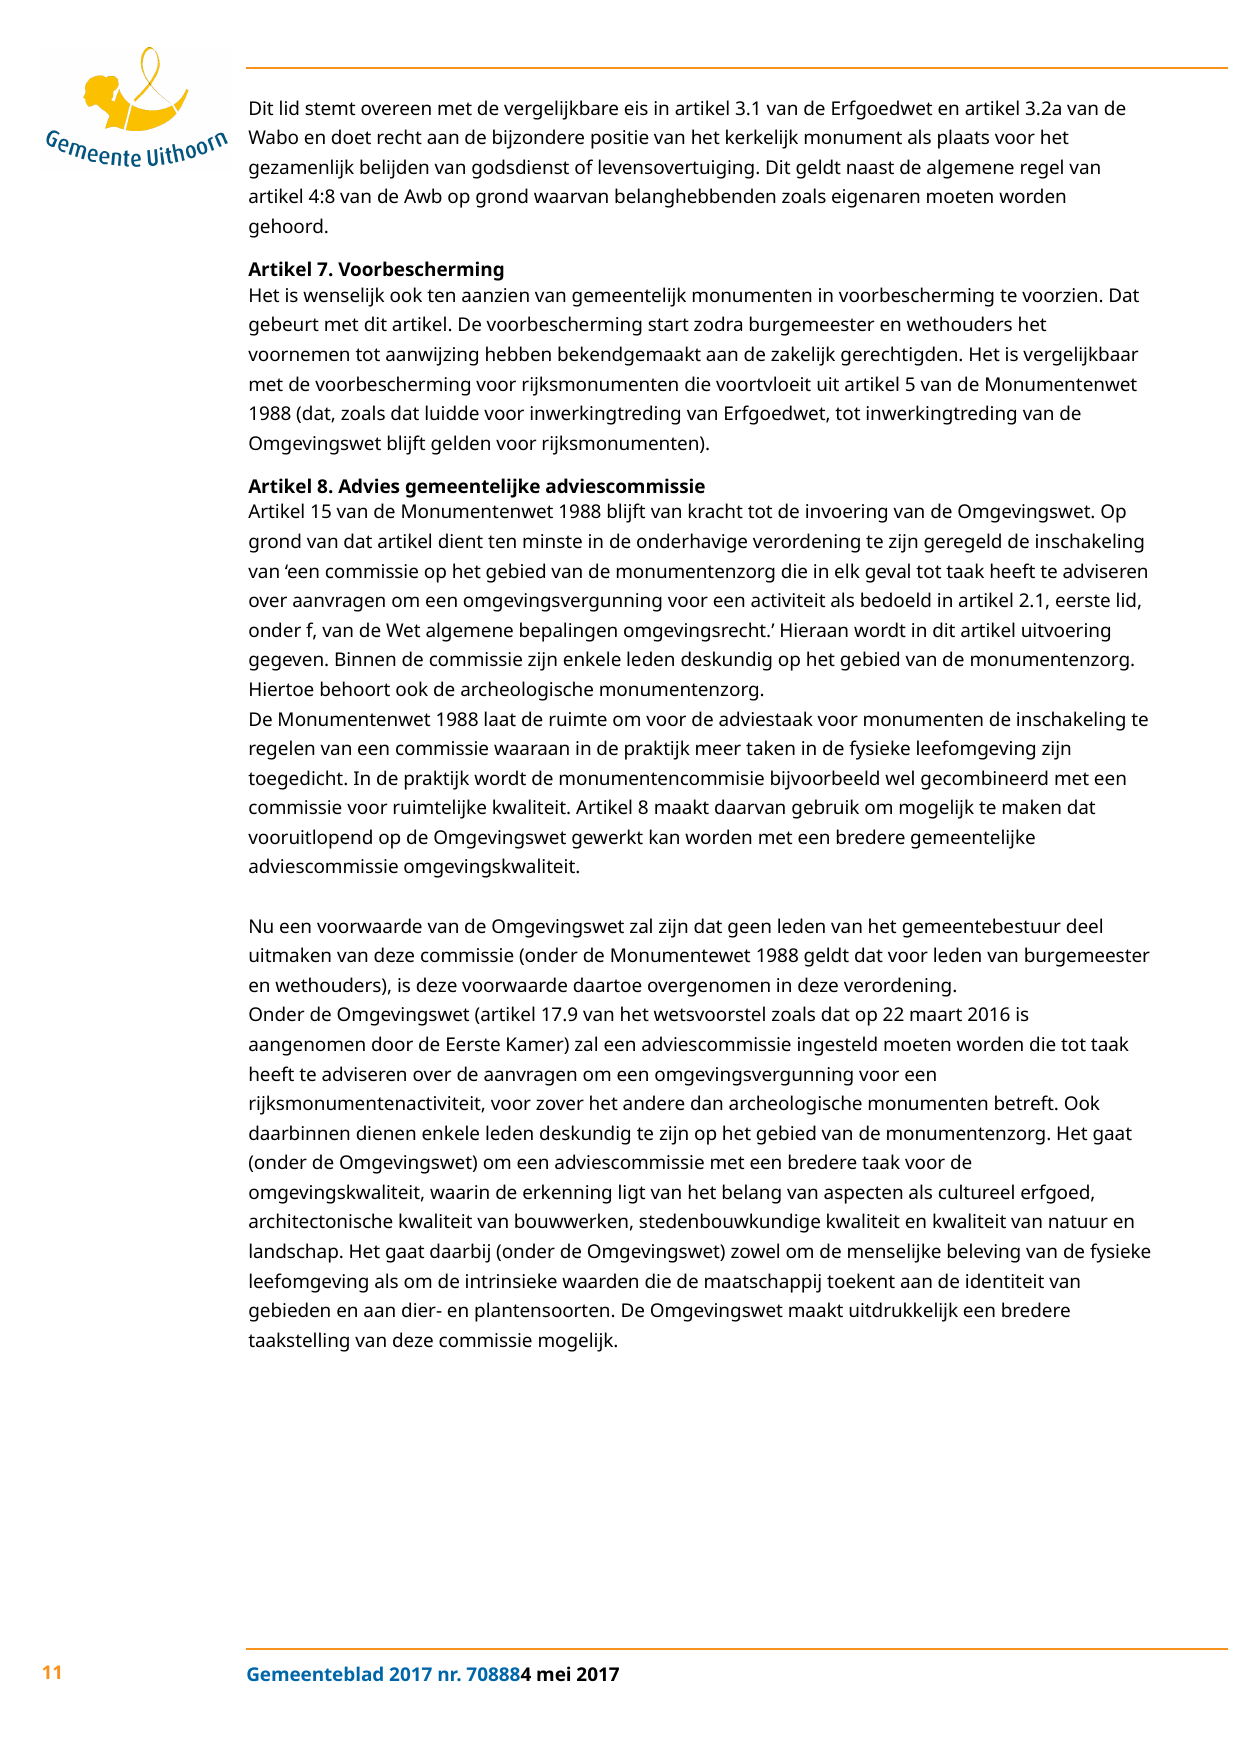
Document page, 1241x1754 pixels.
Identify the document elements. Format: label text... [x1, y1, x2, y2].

text Artikel 15 van de Monumentenwet 1988 blijft van kracht tot de invoering van de Omgevingswet. Op grond van dat artikel dient ten minste in de onderhavige verordening te zijn geregeld de inschakeling van ‘een commissie op het gebied van de monumentenzorg die in elk geval tot taak heeft te adviseren over aanvragen om een omgevingsvergunning voor een activiteit als bedoeld in artikel 2.1, eerste lid, onder f, van de Wet algemene bepalingen omgevingsrecht.’ Hieraan wordt in dit artikel uitvoering gegeven. Binnen de commissie zijn enkele leden deskundig op het gebied van de monumentenzorg. Hiertoe behoort ook de archeologische monumentenzorg. [248, 499, 1152, 702]
text Het is wenselijk ook ten aanzien van gemeentelijk monumenten in voorbescherming te voorzien. Dat gebeurt met dit artikel. De voorbescherming start zodra burgemeester en wethouders het voornemen tot aanwijzing hebben bekendgemaakt aan de zakelijk gerechtigden. Het is vergelijkbaar met de voorbescherming voor rijksmonumenten die voortvloeit uit artikel 5 van de Monumentenwet 1988 (dat, zoals dat luidde voor inwerkingtreding van Erfgoedwet, tot inwerkingtreding van de Omgevingswet blijft gelden voor rijksmonumenten). [248, 282, 1152, 456]
picture [41, 47, 231, 172]
text De Monumentenwet 1988 laat de ruimte om voor de adviestaak voor monumenten de inschakeling te regelen van een commissie waaraan in de praktijk meer taken in de fysieke leefomgeving zijn toegedicht. In de praktijk wordt de monumentencommisie bijvoorbeeld wel gecombineerd met een commissie voor ruimtelijke kwaliteit. Artikel 8 maakt daarvan gebruik om mogelijk te maken dat vooruitlopend op de Omgevingswet gewerkt kan worden met een bredere gemeentelijke adviescommissie omgevingskwaliteit. [248, 706, 1152, 879]
text Dit lid stemt overeen met de vergelijkbare eis in artikel 3.1 van de Erfgoedwet en artikel 3.2a van de Wabo en doet recht aan de bijzondere positie van het kerkelijk monument als plaats voor het gezamenlijk belijden van godsdienst of levensovertuiging. Dit geldt naast de algemene regel van artikel 4:8 van de Awb op grond waarvan belanghebbenden zoals eigenaren moeten worden gehoord. [248, 95, 1152, 239]
text Nu een voorwaarde van de Omgevingswet zal zijn dat geen leden van het gemeentebestuur deel uitmaken van deze commissie (onder de Monumentewet 1988 geldt dat voor leden van burgemeester en wethouders), is deze voorwaarde daartoe overgenomen in deze verordening. [248, 913, 1152, 998]
text Onder de Omgevingswet (artikel 17.9 van het wetsvoorstel zoals dat op 22 maart 2016 is aangenomen door de Eerste Kamer) zal een adviescommissie ingesteld moeten worden die tot taak heeft te adviseren over de aanvragen om een omgevingsvergunning voor een rijksmonumentenactiviteit, voor zover het andere dan archeologische monumenten betreft. Ook daarbinnen dienen enkele leden deskundig te zijn op het gebied van de monumentenzorg. Het gaat (onder de Omgevingswet) om een adviescommissie met een bredere taak voor de omgevingskwaliteit, waarin de erkenning ligt van het belang van aspecten als cultureel erfgoed, architectonische kwaliteit van bouwwerken, stedenbouwkundige kwaliteit en kwaliteit van natuur en landschap. Het gaat daarbij (onder de Omgevingswet) zowel om de menselijke beleving van de fysieke leefomgeving als om de intrinsieke waarden die de maatschappij toekent aan de identiteit van gebieden en aan dier- en plantensoorten. De Omgevingswet maakt uitdrukkelijk een bredere taakstelling van deze commissie mogelijk. [248, 1002, 1152, 1353]
text Artikel 8. Advies gemeentelijke adviescommissie [248, 473, 1152, 499]
text Artikel 7. Voorbescherming [248, 256, 1152, 282]
